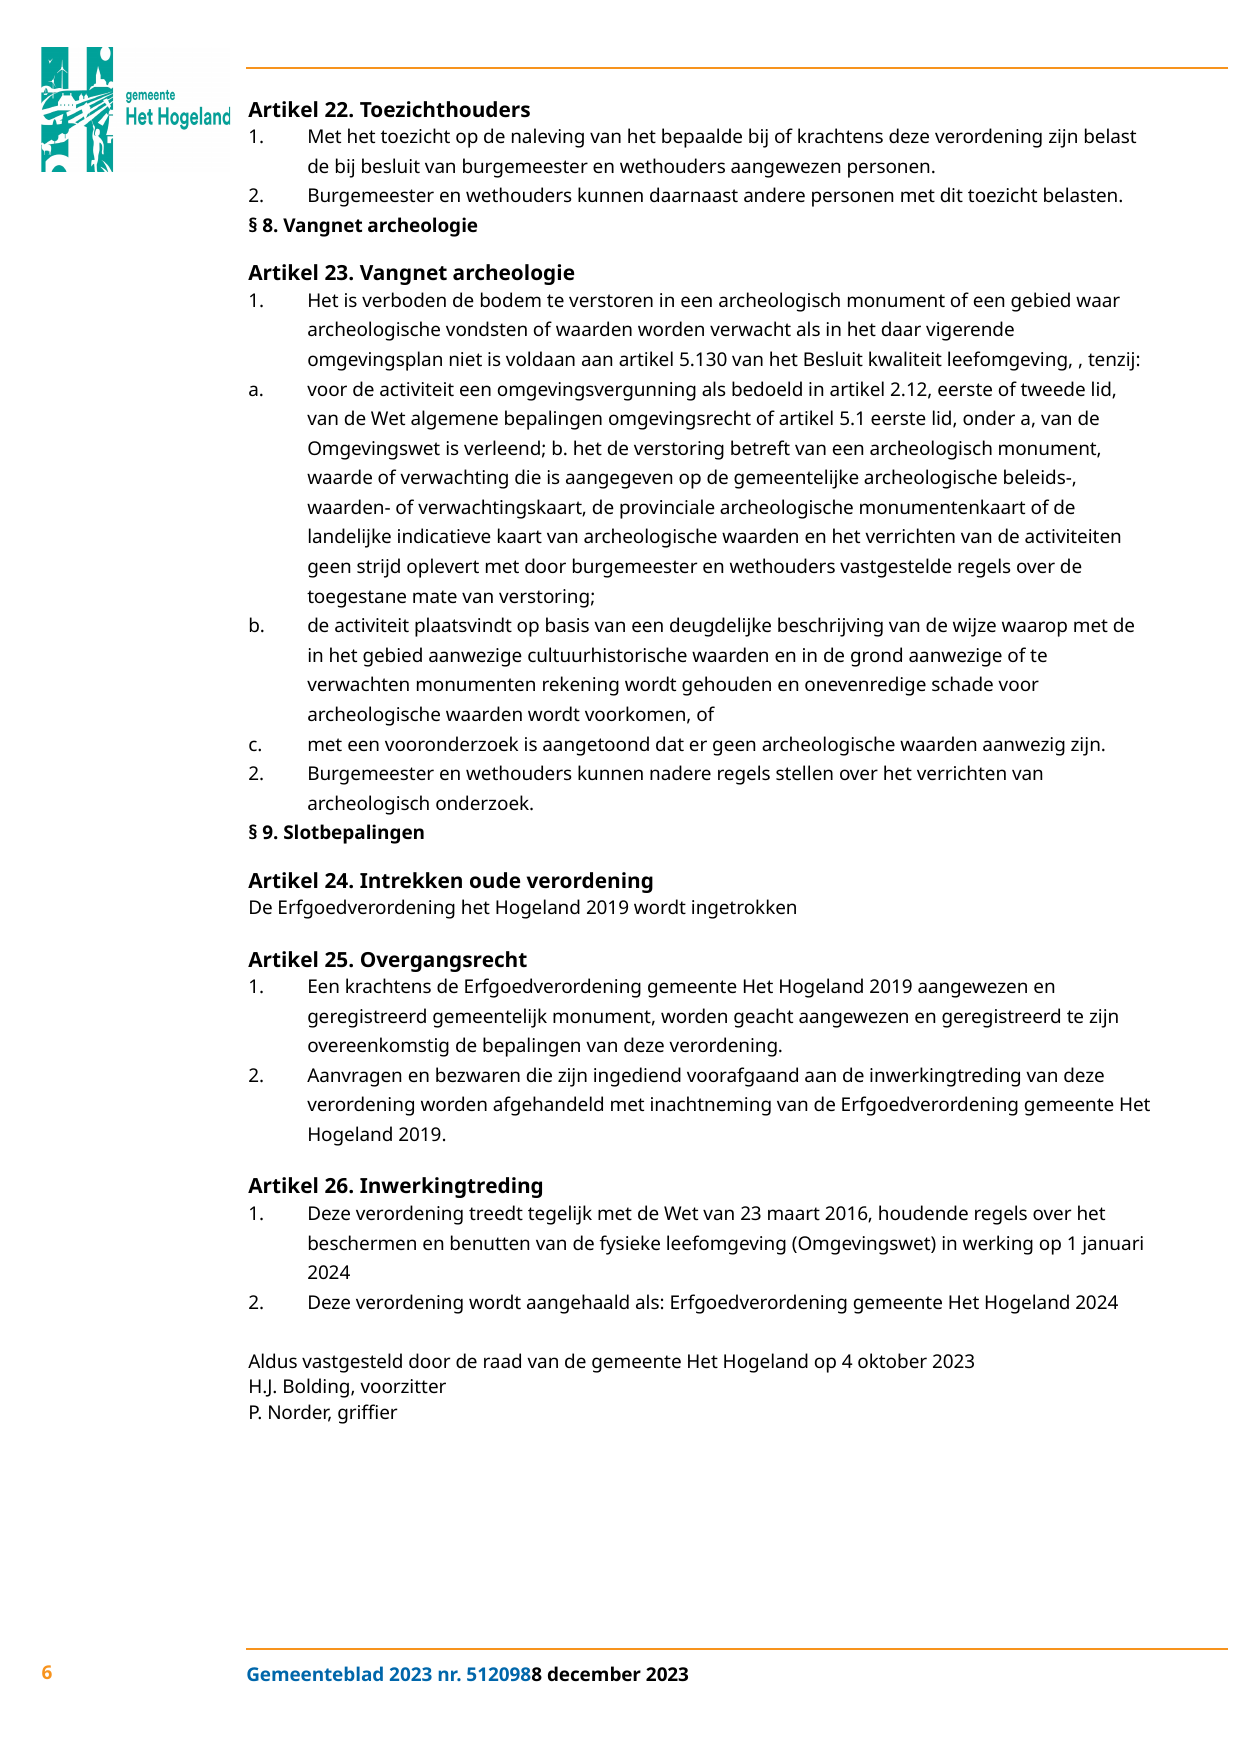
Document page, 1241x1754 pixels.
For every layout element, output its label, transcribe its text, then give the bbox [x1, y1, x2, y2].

text P. Norder, griffier [248, 1399, 1152, 1425]
picture [41, 47, 231, 172]
list Het is verboden de bodem te verstoren in een archeologisch monument of een gebied waar archeologische vondsten of waarden worden verwacht als in het daar vigerende omgevingsplan niet is voldaan aan artikel 5.130 van het Besluit kwaliteit leefomgeving, , tenzij: [248, 287, 1152, 372]
text Aldus vastgesteld door de raad van de gemeente Het Hogeland op 4 oktober 2023 [248, 1348, 1152, 1374]
list Een krachtens de Erfgoedverordening gemeente Het Hogeland 2019 aangewezen en geregistreerd gemeentelijk monument, worden geacht aangewezen en geregistreerd te zijn overeenkomstig de bepalingen van deze verordening. [248, 973, 1152, 1058]
text Artikel 23. Vangnet archeologie [248, 258, 1152, 287]
text Artikel 25. Overgangsrecht [248, 945, 1152, 973]
list Aanvragen en bezwaren die zijn ingediend voorafgaand aan de inwerkingtreding van deze verordening worden afgehandeld met inachtneming van de Erfgoedverordening gemeente Het Hogeland 2019. [248, 1062, 1152, 1147]
list de activiteit plaatsvindt op basis van een deugdelijke beschrijving van de wijze waarop met de in het gebied aanwezige cultuurhistorische waarden en in de grond aanwezige of te verwachten monumenten rekening wordt gehouden en onevenredige schade voor archeologische waarden wordt voorkomen, of [248, 612, 1152, 727]
list Deze verordening wordt aangehaald als: Erfgoedverordening gemeente Het Hogeland 2024 [248, 1289, 1152, 1314]
list voor de activiteit een omgevingsvergunning als bedoeld in artikel 2.12, eerste of tweede lid, van de Wet algemene bepalingen omgevingsrecht of artikel 5.1 eerste lid, onder a, van de Omgevingswet is verleend; b. het de verstoring betreft van een archeologisch monument, waarde of verwachting die is aangegeven op de gemeentelijke archeologische beleids-, waarden- of verwachtingskaart, de provinciale archeologische monumentenkaart of de landelijke indicatieve kaart van archeologische waarden en het verrichten van de activiteiten geen strijd oplevert met door burgemeester en wethouders vastgestelde regels over de toegestane mate van verstoring; [248, 376, 1152, 608]
list Burgemeester en wethouders kunnen daarnaast andere personen met dit toezicht belasten. [248, 182, 1152, 208]
text Artikel 26. Inwerkingtreding [248, 1172, 1152, 1200]
text § 8. Vangnet archeologie [248, 212, 1152, 238]
text § 9. Slotbepalingen [248, 819, 1152, 845]
list Burgemeester en wethouders kunnen nadere regels stellen over het verrichten van archeologisch onderzoek. [248, 760, 1152, 816]
list Deze verordening treedt tegelijk met de Wet van 23 maart 2016, houdende regels over het beschermen en benutten van de fysieke leefomgeving (Omgevingswet) in werking op 1 januari 2024 [248, 1200, 1152, 1285]
text De Erfgoedverordening het Hogeland 2019 wordt ingetrokken [248, 894, 1152, 920]
list met een vooronderzoek is aangetoond dat er geen archeologische waarden aanwezig zijn. [248, 731, 1152, 756]
text H.J. Bolding, voorzitter [248, 1374, 1152, 1399]
text Artikel 24. Intrekken oude verordening [248, 866, 1152, 894]
text Artikel 22. Toezichthouders [248, 95, 1152, 123]
list Met het toezicht op de naleving van het bepaalde bij of krachtens deze verordening zijn belast de bij besluit van burgemeester en wethouders aangewezen personen. [248, 123, 1152, 178]
